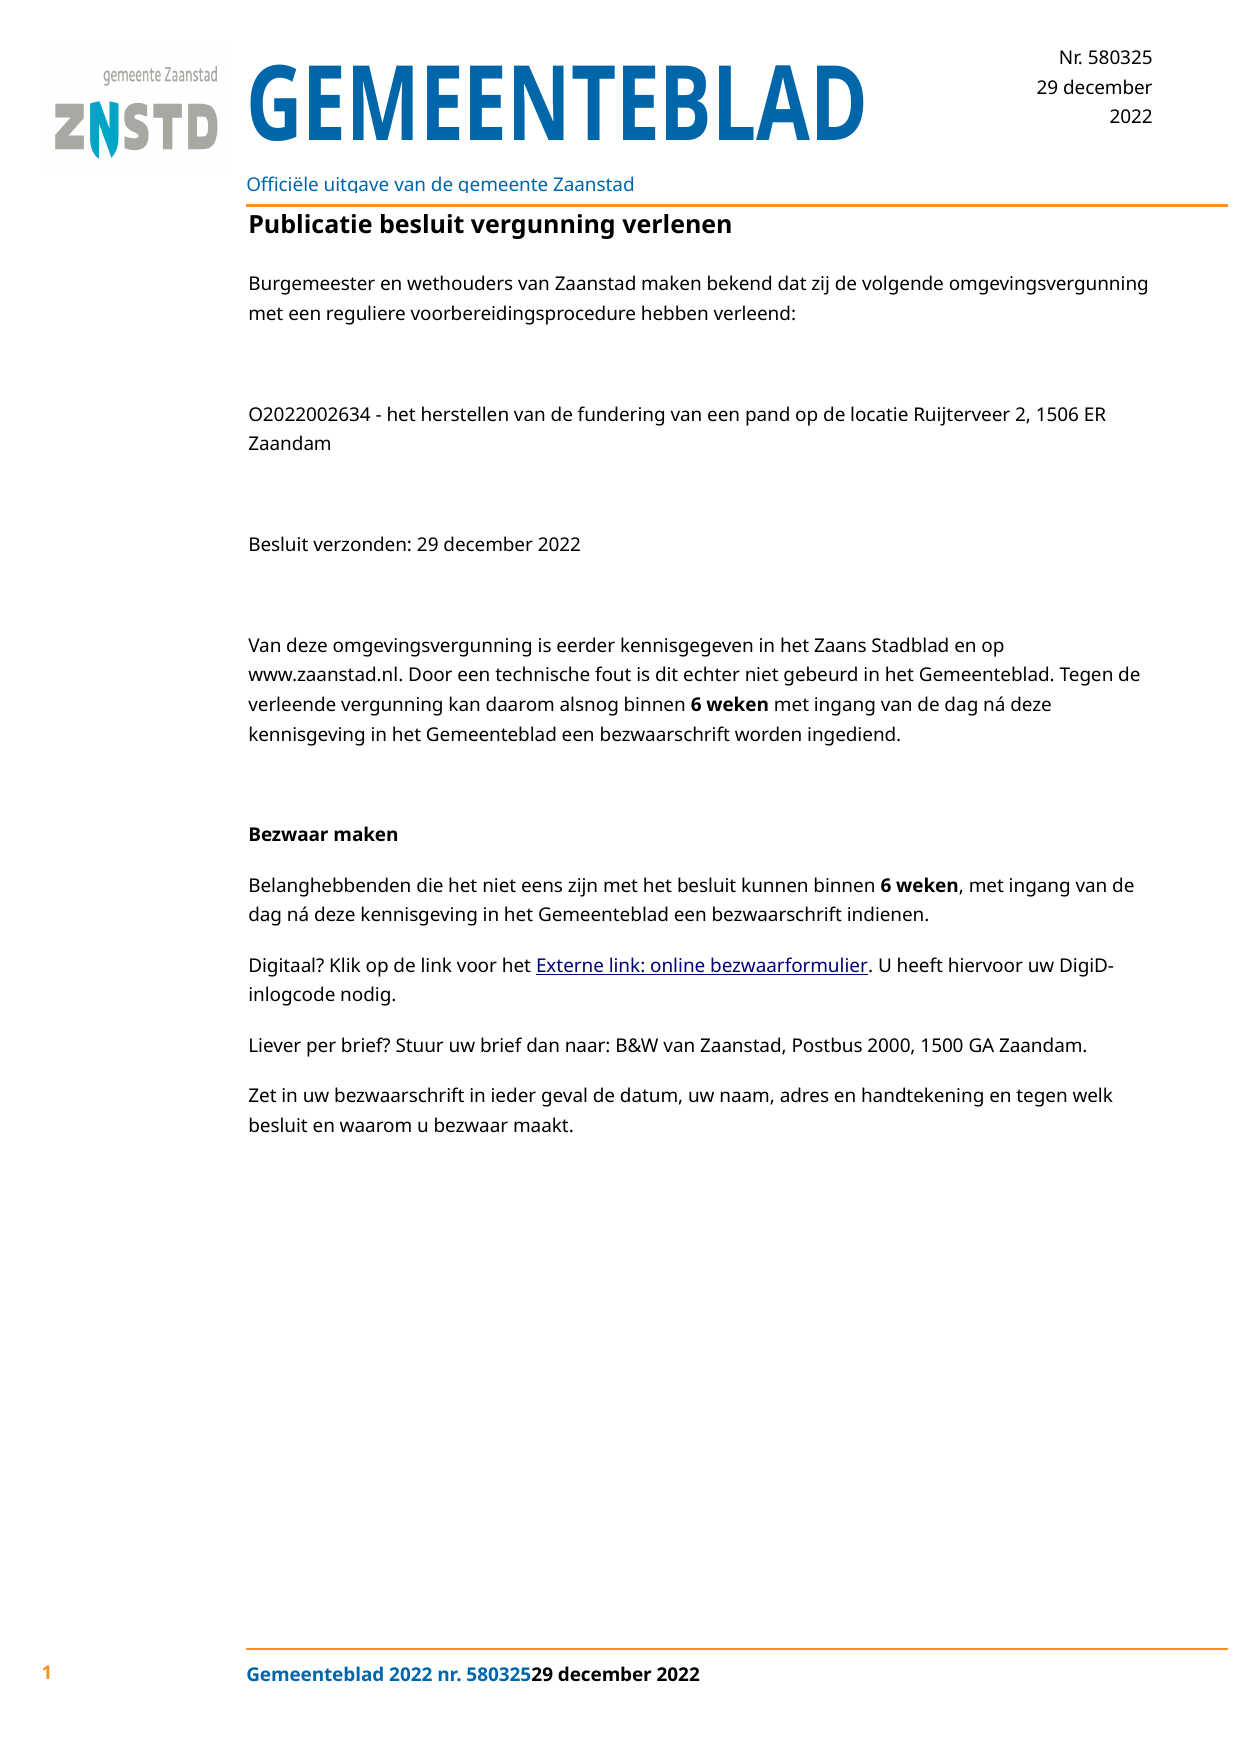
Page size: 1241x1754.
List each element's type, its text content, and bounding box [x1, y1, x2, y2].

text Publicatie besluit vergunning verlenen [248, 207, 1152, 241]
text Belanghebbenden die het niet eens zijn met het besluit kunnen binnen 6 weken, met ingang van de dag ná deze kennisgeving in het Gemeenteblad een bezwaarschrift indienen. [248, 872, 1152, 927]
text O2022002634 - het herstellen van de fundering van een pand op de locatie Ruijterveer 2, 1506 ER Zaandam [248, 401, 1152, 456]
text Zet in uw bezwaarschrift in ieder geval de datum, uw naam, adres en handtekening en tegen welk besluit en waarom u bezwaar maakt. [248, 1082, 1152, 1138]
picture [41, 47, 231, 172]
text Besluit verzonden: 29 december 2022 [248, 531, 1152, 557]
text Liever per brief? Stuur uw brief dan naar: B&W van Zaanstad, Postbus 2000, 1500 GA Zaandam. [248, 1032, 1152, 1058]
text Burgemeester en wethouders van Zaanstad maken bekend dat zij de volgende omgevingsvergunning met een reguliere voorbereidingsprocedure hebben verleend: [248, 270, 1152, 326]
text Bezwaar maken [248, 822, 1152, 847]
text Van deze omgevingsvergunning is eerder kennisgegeven in het Zaans Stadblad en op www.zaanstad.nl. Door een technische fout is dit echter niet gebeurd in het Gemeenteblad. Tegen de verleende vergunning kan daarom alsnog binnen 6 weken met ingang van de dag ná deze kennisgeving in het Gemeenteblad een bezwaarschrift worden ingediend. [248, 632, 1152, 746]
text Digitaal? Klik op de link voor het Externe link: online bezwaarformulier. U heeft hiervoor uw DigiD-inlogcode nodig. [248, 952, 1152, 1007]
